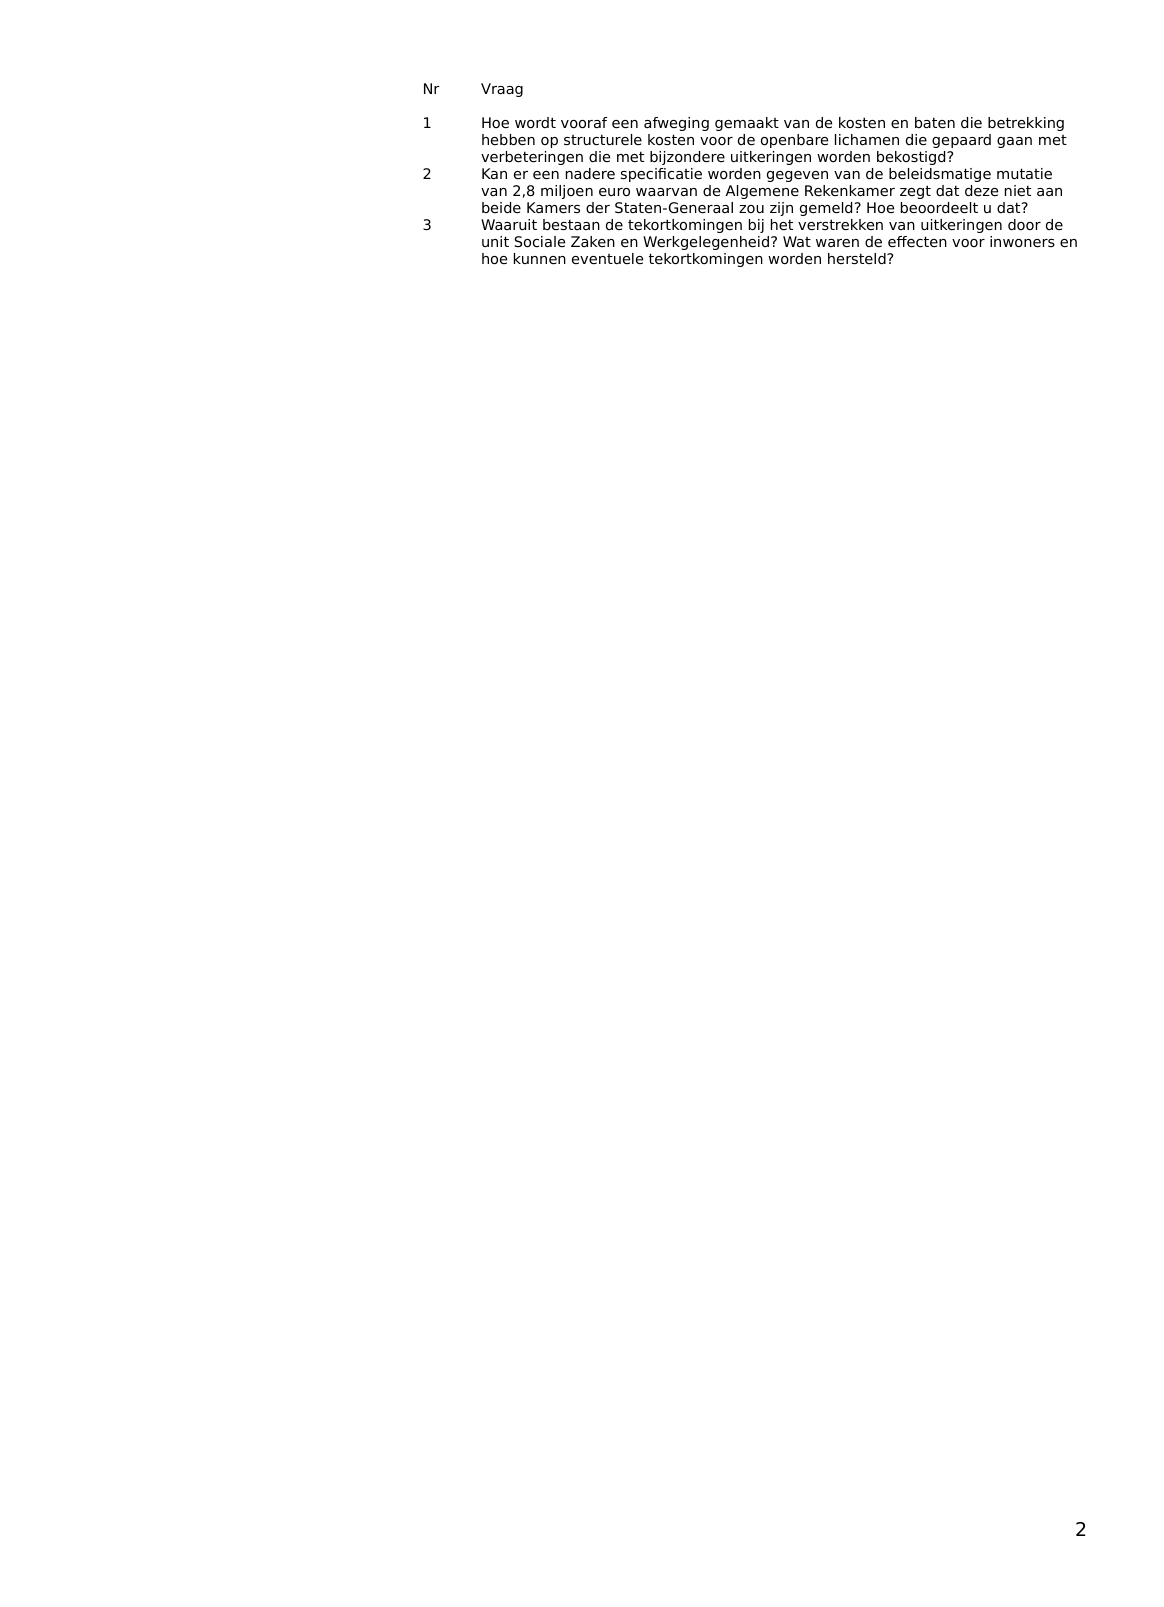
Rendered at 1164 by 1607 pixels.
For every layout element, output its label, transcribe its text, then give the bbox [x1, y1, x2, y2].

table_header Vraag [475, 81, 1087, 98]
table_cell Hoe wordt vooraf een afweging gemaakt van de kosten en baten die betrekking hebben op structurele kosten voor de openbare lichamen die gepaard gaan met verbeteringen die met bijzondere uitkeringen worden bekostigd? [475, 115, 1087, 166]
table_cell 3 [422, 217, 475, 268]
table_header Nr [422, 81, 475, 98]
table_cell [422, 98, 475, 115]
table_cell 1 [422, 115, 475, 166]
table_cell [475, 98, 1087, 115]
table_cell Kan er een nadere specificatie worden gegeven van de beleidsmatige mutatie van 2,8 miljoen euro waarvan de Algemene Rekenkamer zegt dat deze niet aan beide Kamers der Staten-Generaal zou zijn gemeld? Hoe beoordeelt u dat? [475, 166, 1087, 217]
table_cell Waaruit bestaan de tekortkomingen bij het verstrekken van uitkeringen door de unit Sociale Zaken en Werkgelegenheid? Wat waren de effecten voor inwoners en hoe kunnen eventuele tekortkomingen worden hersteld? [475, 217, 1087, 268]
table_cell 2 [422, 166, 475, 217]
